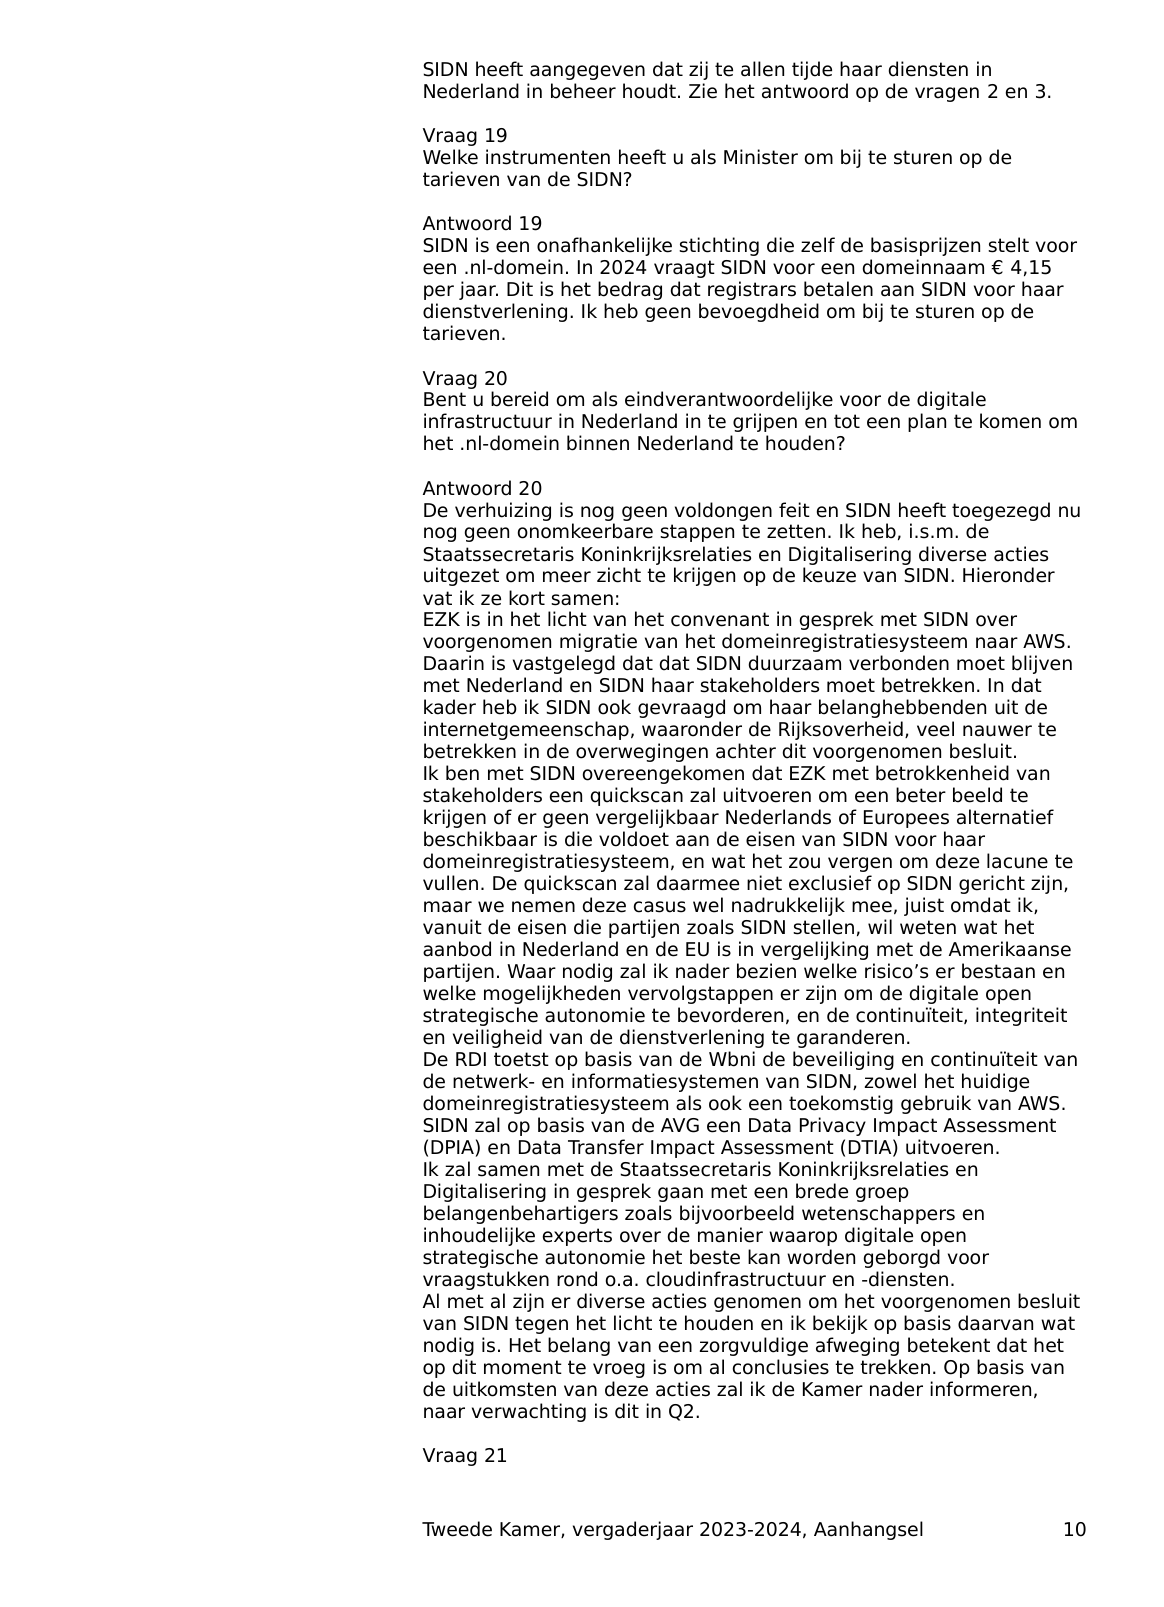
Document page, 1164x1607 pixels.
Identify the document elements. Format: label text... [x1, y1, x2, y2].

text Bent u bereid om als eindverantwoordelijke voor de digitale infrastructuur in Nederland in te grijpen en tot een plan te komen om het .nl-domein binnen Nederland te houden? [422, 389, 1087, 455]
text Welke instrumenten heeft u als Minister om bij te sturen op de tarieven van de SIDN? [422, 147, 1087, 191]
text De RDI toetst op basis van de Wbni de beveiliging en continuïteit van de netwerk- en informatiesystemen van SIDN, zowel het huidige domeinregistratiesysteem als ook een toekomstig gebruik van AWS. [422, 1049, 1087, 1115]
text SIDN is een onafhankelijke stichting die zelf de basisprijzen stelt voor een .nl-domein. In 2024 vraagt SIDN voor een domeinnaam € 4,15 per jaar. Dit is het bedrag dat registrars betalen aan SIDN voor haar dienstverlening. Ik heb geen bevoegdheid om bij te sturen op de tarieven. [422, 235, 1087, 345]
text Vraag 20 [422, 367, 1087, 389]
text Vraag 21 [422, 1445, 1087, 1467]
text EZK is in het licht van het convenant in gesprek met SIDN over voorgenomen migratie van het domeinregistratiesysteem naar AWS. Daarin is vastgelegd dat dat SIDN duurzaam verbonden moet blijven met Nederland en SIDN haar stakeholders moet betrekken. In dat kader heb ik SIDN ook gevraagd om haar belanghebbenden uit de internetgemeenschap, waaronder de Rijksoverheid, veel nauwer te betrekken in de overwegingen achter dit voorgenomen besluit. [422, 609, 1087, 763]
text SIDN zal op basis van de AVG een Data Privacy Impact Assessment (DPIA) en Data Transfer Impact Assessment (DTIA) uitvoeren. [422, 1115, 1087, 1159]
text De verhuizing is nog geen voldongen feit en SIDN heeft toegezegd nu nog geen onomkeerbare stappen te zetten. Ik heb, i.s.m. de Staatssecretaris Koninkrijksrelaties en Digitalisering diverse acties uitgezet om meer zicht te krijgen op de keuze van SIDN. Hieronder vat ik ze kort samen: [422, 499, 1087, 609]
text Antwoord 20 [422, 477, 1087, 499]
text Ik ben met SIDN overeengekomen dat EZK met betrokkenheid van stakeholders een quickscan zal uitvoeren om een beter beeld te krijgen of er geen vergelijkbaar Nederlands of Europees alternatief beschikbaar is die voldoet aan de eisen van SIDN voor haar domeinregistratiesysteem, en wat het zou vergen om deze lacune te vullen. De quickscan zal daarmee niet exclusief op SIDN gericht zijn, maar we nemen deze casus wel nadrukkelijk mee, juist omdat ik, vanuit de eisen die partijen zoals SIDN stellen, wil weten wat het aanbod in Nederland en de EU is in vergelijking met de Amerikaanse partijen. Waar nodig zal ik nader bezien welke risico’s er bestaan en welke mogelijkheden vervolgstappen er zijn om de digitale open strategische autonomie te bevorderen, en de continuïteit, integriteit en veiligheid van de dienstverlening te garanderen. [422, 763, 1087, 1049]
text Vraag 19 [422, 125, 1087, 147]
text SIDN heeft aangegeven dat zij te allen tijde haar diensten in Nederland in beheer houdt. Zie het antwoord op de vragen 2 en 3. [422, 59, 1087, 103]
text Al met al zijn er diverse acties genomen om het voorgenomen besluit van SIDN tegen het licht te houden en ik bekijk op basis daarvan wat nodig is. Het belang van een zorgvuldige afweging betekent dat het op dit moment te vroeg is om al conclusies te trekken. Op basis van de uitkomsten van deze acties zal ik de Kamer nader informeren, naar verwachting is dit in Q2. [422, 1291, 1087, 1423]
text Ik zal samen met de Staatssecretaris Koninkrijksrelaties en Digitalisering in gesprek gaan met een brede groep belangenbehartigers zoals bijvoorbeeld wetenschappers en inhoudelijke experts over de manier waarop digitale open strategische autonomie het beste kan worden geborgd voor vraagstukken rond o.a. cloudinfrastructuur en -diensten. [422, 1159, 1087, 1291]
text Antwoord 19 [422, 213, 1087, 235]
